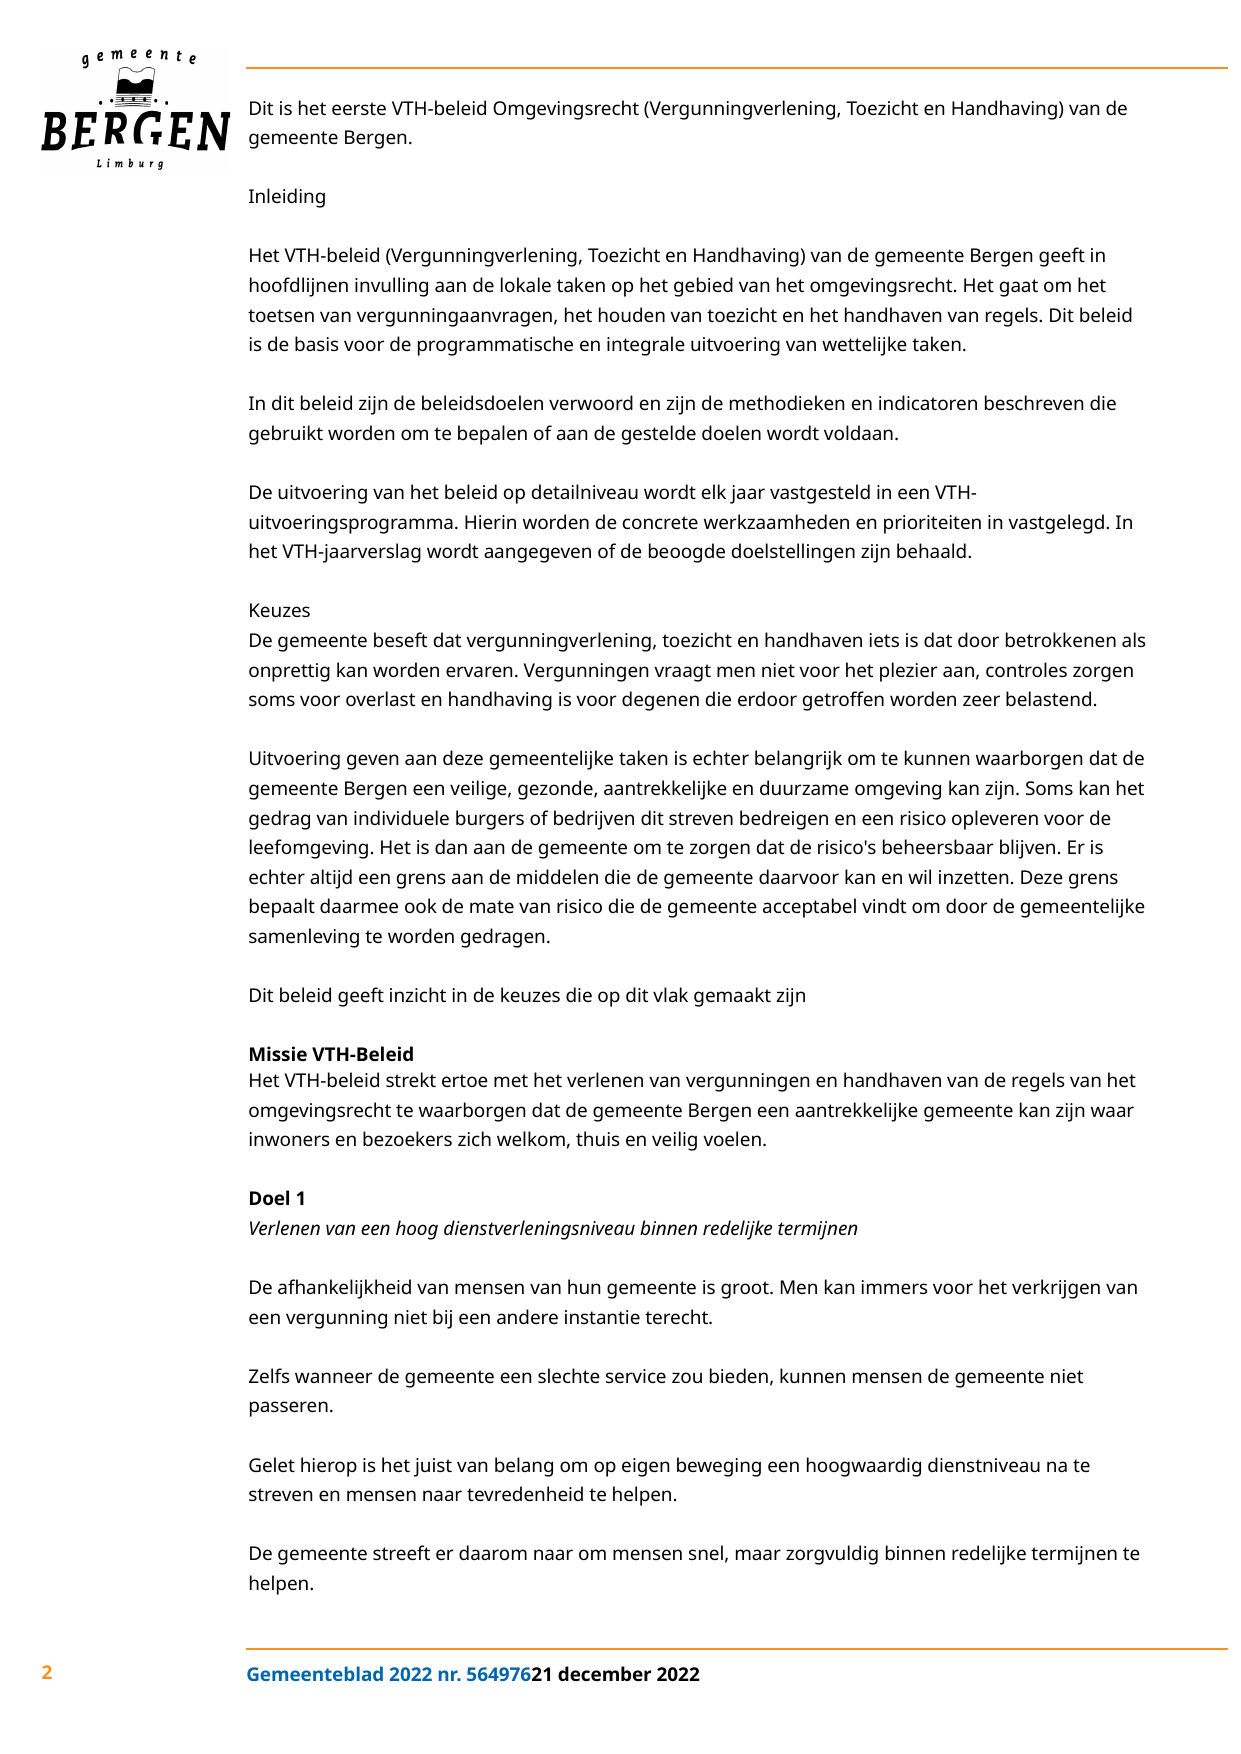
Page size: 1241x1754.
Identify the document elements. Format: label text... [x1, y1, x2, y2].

text Dit is het eerste VTH-beleid Omgevingsrecht (Vergunningverlening, Toezicht en Handhaving) van de gemeente Bergen. [248, 95, 1152, 150]
picture [41, 47, 231, 172]
text Gelet hierop is het juist van belang om op eigen beweging een hoogwaardig dienstniveau na te streven en mensen naar tevredenheid te helpen. [248, 1452, 1152, 1507]
text Zelfs wanneer de gemeente een slechte service zou bieden, kunnen mensen de gemeente niet passeren. [248, 1363, 1152, 1418]
text Missie VTH-Beleid [248, 1041, 1152, 1067]
text Keuzes [248, 598, 1152, 623]
text De gemeente beseft dat vergunningverlening, toezicht en handhaven iets is dat door betrokkenen als onprettig kan worden ervaren. Vergunningen vraagt men niet voor het plezier aan, controles zorgen soms voor overlast en handhaving is voor degenen die erdoor getroffen worden zeer belastend. [248, 627, 1152, 712]
text Het VTH-beleid strekt ertoe met het verlenen van vergunningen en handhaven van de regels van het omgevingsrecht te waarborgen dat de gemeente Bergen een aantrekkelijke gemeente kan zijn waar inwoners en bezoekers zich welkom, thuis en veilig voelen. [248, 1067, 1152, 1152]
text Doel 1 [248, 1186, 1152, 1211]
text De gemeente streeft er daarom naar om mensen snel, maar zorgvuldig binnen redelijke termijnen te helpen. [248, 1541, 1152, 1596]
text De afhankelijkheid van mensen van hun gemeente is groot. Men kan immers voor het verkrijgen van een vergunning niet bij een andere instantie terecht. [248, 1274, 1152, 1329]
text De uitvoering van het beleid op detailniveau wordt elk jaar vastgesteld in een VTH-uitvoeringsprogramma. Hierin worden de concrete werkzaamheden en prioriteiten in vastgelegd. In het VTH-jaarverslag wordt aangegeven of de beoogde doelstellingen zijn behaald. [248, 479, 1152, 564]
text Dit beleid geeft inzicht in de keuzes die op dit vlak gemaakt zijn [248, 982, 1152, 1008]
text In dit beleid zijn de beleidsdoelen verwoord en zijn de methodieken en indicatoren beschreven die gebruikt worden om te bepalen of aan de gestelde doelen wordt voldaan. [248, 391, 1152, 446]
text Verlenen van een hoog dienstverleningsniveau binnen redelijke termijnen [248, 1215, 1152, 1241]
text Inleiding [248, 183, 1152, 209]
text Uitvoering geven aan deze gemeentelijke taken is echter belangrijk om te kunnen waarborgen dat de gemeente Bergen een veilige, gezonde, aantrekkelijke en duurzame omgeving kan zijn. Soms kan het gedrag van individuele burgers of bedrijven dit streven bedreigen en een risico opleveren voor de leefomgeving. Het is dan aan de gemeente om te zorgen dat de risico's beheersbaar blijven. Er is echter altijd een grens aan de middelen die de gemeente daarvoor kan en wil inzetten. Deze grens bepaalt daarmee ook de mate van risico die de gemeente acceptabel vindt om door de gemeentelijke samenleving te worden gedragen. [248, 746, 1152, 949]
text Het VTH-beleid (Vergunningverlening, Toezicht en Handhaving) van de gemeente Bergen geeft in hoofdlijnen invulling aan de lokale taken op het gebied van het omgevingsrecht. Het gaat om het toetsen van vergunningaanvragen, het houden van toezicht en het handhaven van regels. Dit beleid is de basis voor de programmatische en integrale uitvoering van wettelijke taken. [248, 243, 1152, 357]
